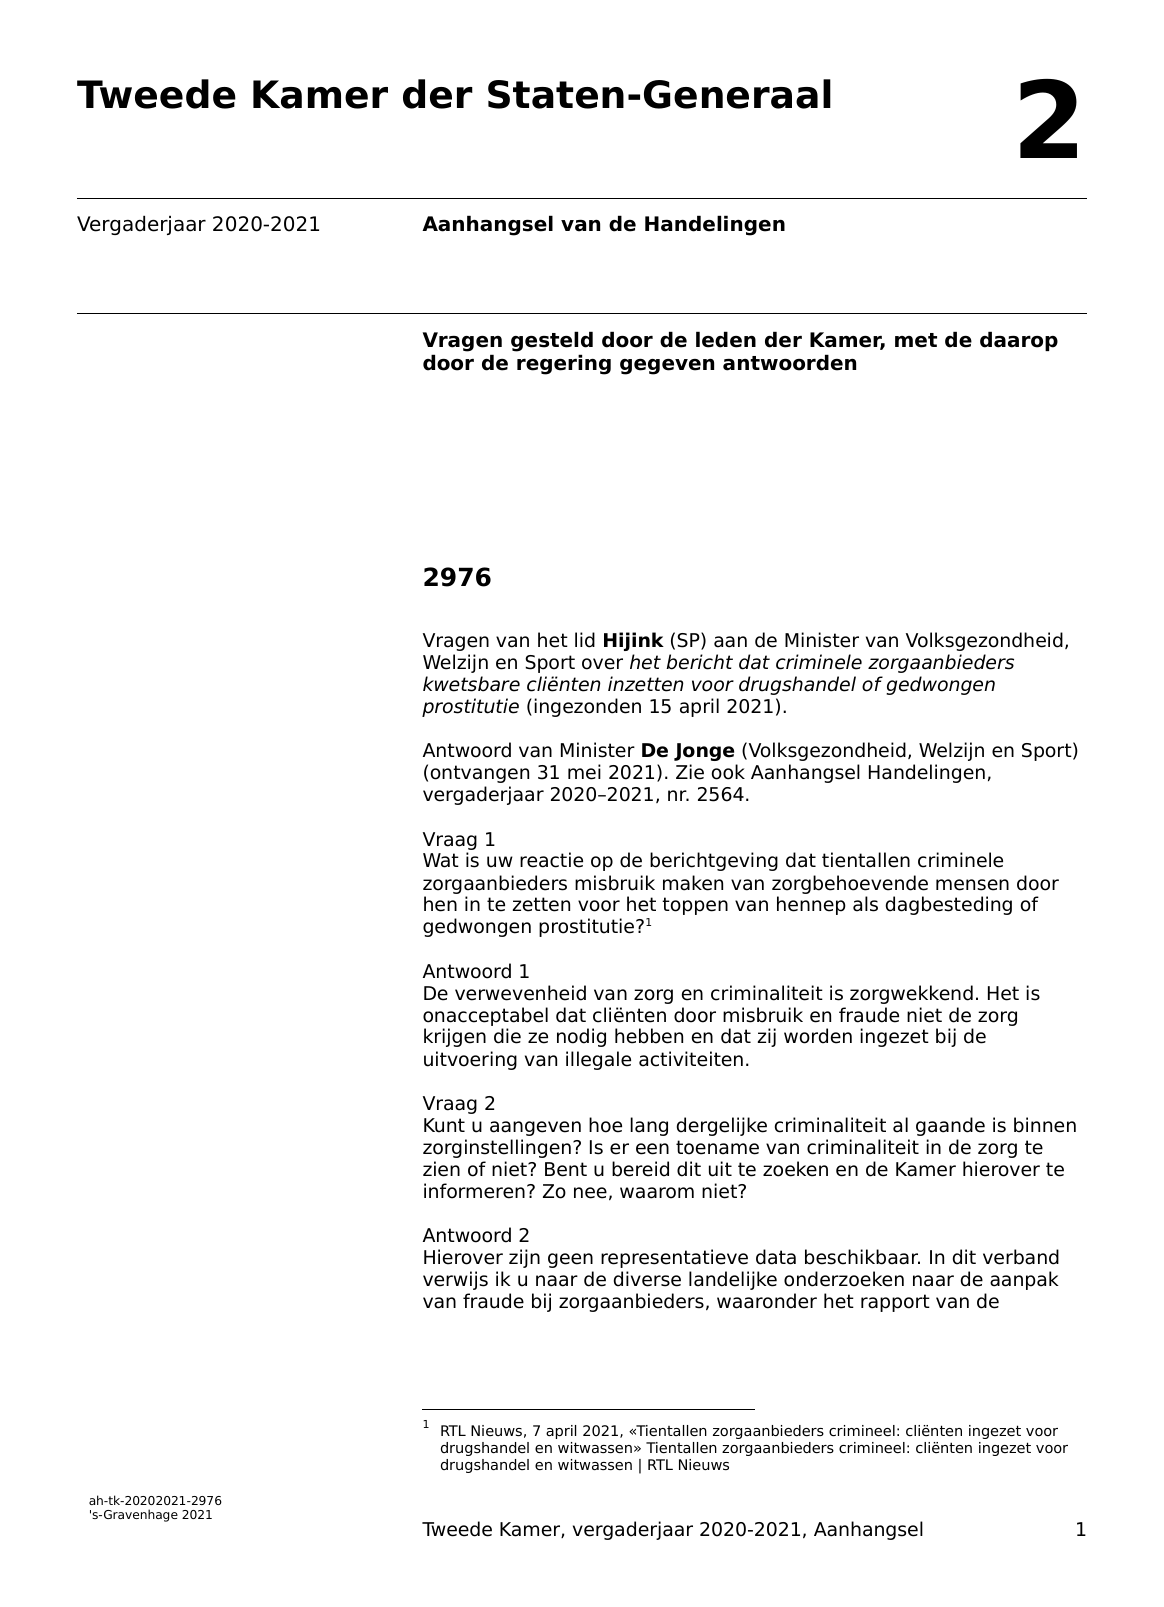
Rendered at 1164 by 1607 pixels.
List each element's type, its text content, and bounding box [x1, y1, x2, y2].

text 2976 [422, 563, 1087, 592]
text Antwoord 1 [422, 961, 1087, 982]
text Wat is uw reactie op de berichtgeving dat tientallen criminele zorgaanbieders misbruik maken van zorgbehoevende mensen door hen in te zetten voor het toppen van hennep als dagbesteding of gedwongen prostitutie? [422, 850, 1087, 938]
text Kunt u aangeven hoe lang dergelijke criminaliteit al gaande is binnen zorginstellingen? Is er een toename van criminaliteit in de zorg te zien of niet? Bent u bereid dit uit te zoeken en de Kamer hierover te informeren? Zo nee, waarom niet? [422, 1114, 1087, 1202]
table_cell Vragen gesteld door de leden der Kamer, met de daarop door de regering gegeven antwoorden [422, 314, 1087, 375]
text ah-tk-20202021-2976 [88, 1494, 323, 1508]
text Vraag 2 [422, 1093, 1087, 1114]
table_cell Vergaderjaar 2020-2021 [77, 199, 422, 313]
table_header 2 [886, 59, 1087, 198]
text Antwoord 2 [422, 1225, 1087, 1247]
text RTL Nieuws, 7 april 2021, «Tientallen zorgaanbieders crimineel: cliënten ingezet voor drugshandel en witwassen» Tientallen zorgaanbieders crimineel: cliënten ingezet voor drugshandel en witwassen | RTL Nieuws [422, 1418, 1087, 1474]
text De verwevenheid van zorg en criminaliteit is zorgwekkend. Het is onacceptabel dat cliënten door misbruik en fraude niet de zorg krijgen die ze nodig hebben en dat zij worden ingezet bij de uitvoering van illegale activiteiten. [422, 982, 1087, 1070]
text Antwoord van Minister De Jonge (Volksgezondheid, Welzijn en Sport) (ontvangen 31 mei 2021). Zie ook Aanhangsel Handelingen, vergaderjaar 2020–2021, nr. 2564. [422, 740, 1087, 806]
table_cell [77, 314, 422, 375]
table_cell Aanhangsel van de Handelingen [422, 199, 1087, 313]
text Vragen van het lid Hijink (SP) aan de Minister van Volksgezondheid, Welzijn en Sport over het bericht dat criminele zorgaanbieders kwetsbare cliënten inzetten voor drugshandel of gedwongen prostitutie (ingezonden 15 april 2021). [422, 630, 1087, 718]
table_header Tweede Kamer der Staten-Generaal [77, 59, 886, 198]
text 's-Gravenhage 2021 [88, 1508, 323, 1522]
text Vraag 1 [422, 828, 1087, 850]
text Hierover zijn geen representatieve data beschikbaar. In dit verband verwijs ik u naar de diverse landelijke onderzoeken naar de aanpak van fraude bij zorgaanbieders, waaronder het rapport van de [422, 1247, 1087, 1313]
